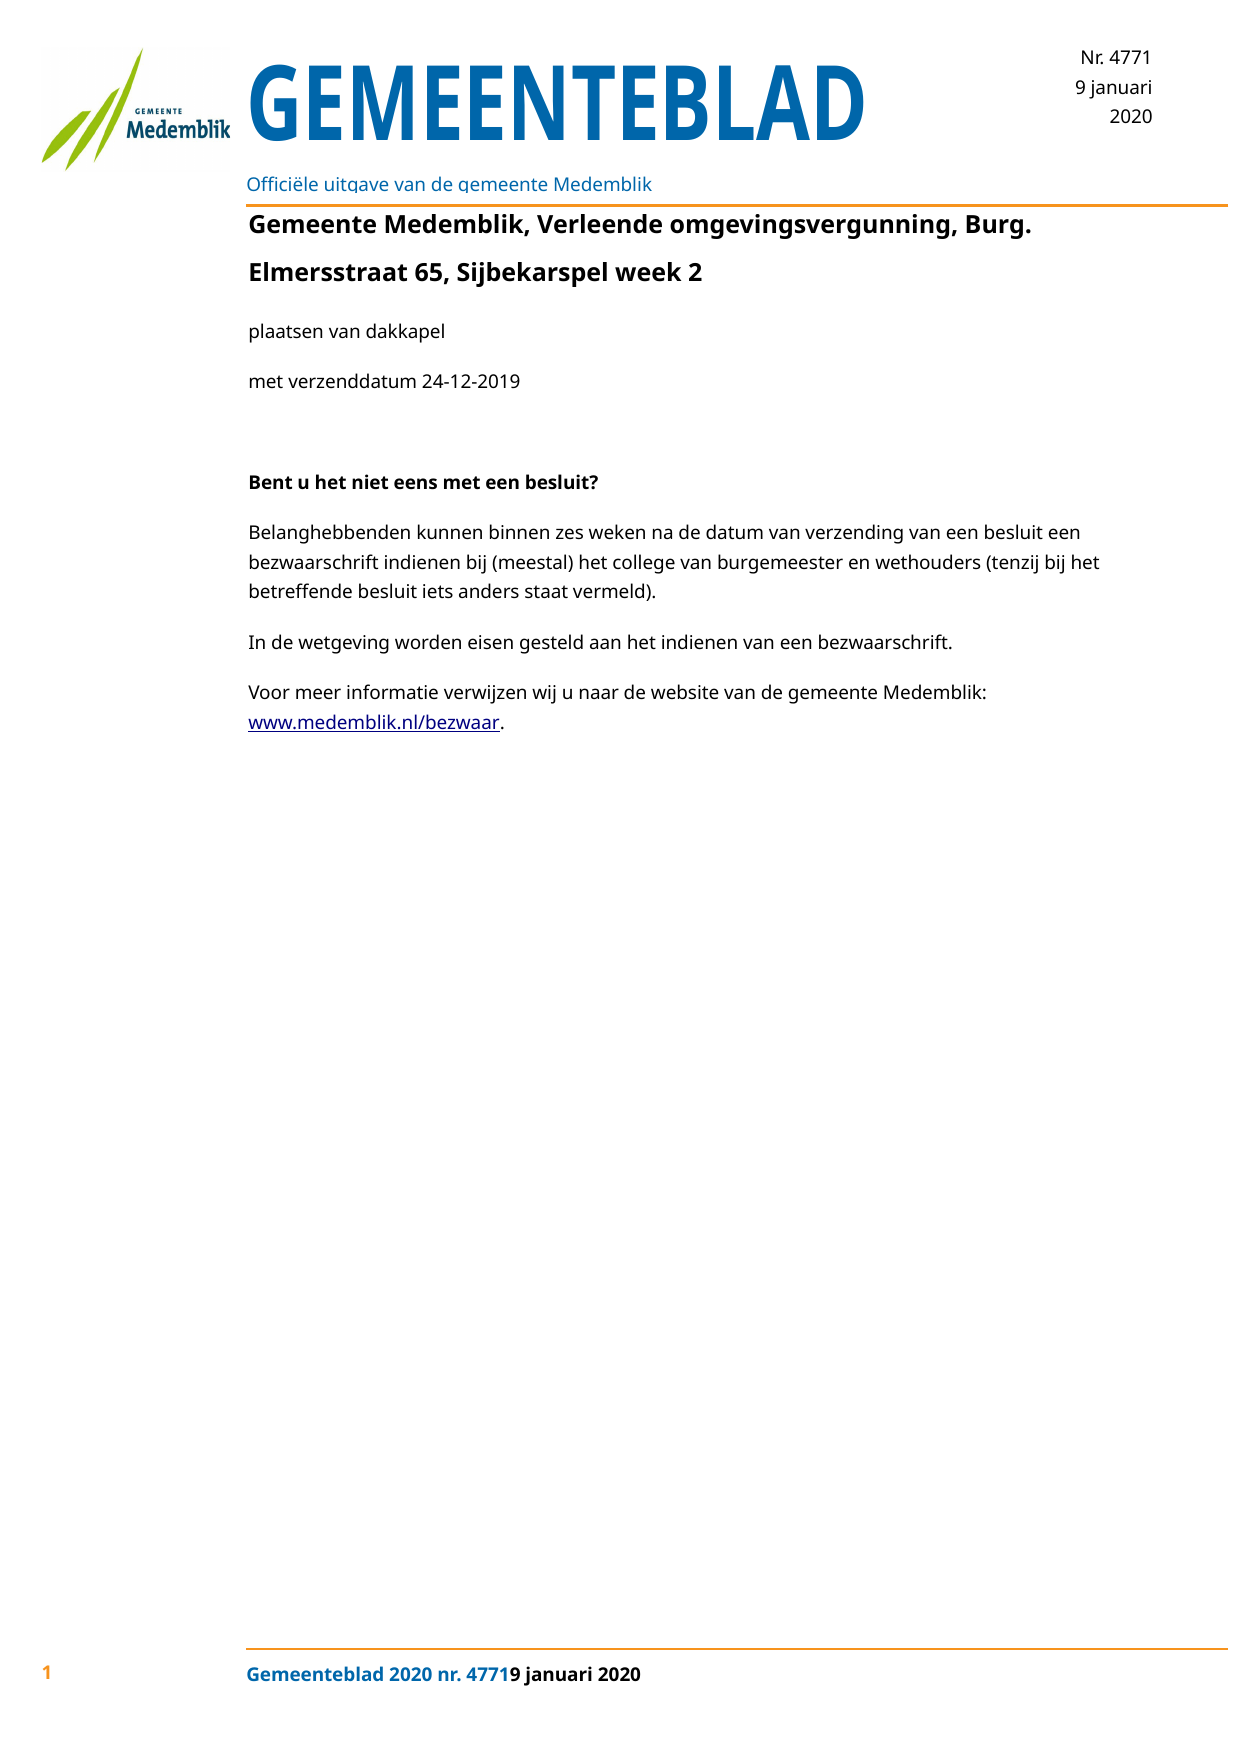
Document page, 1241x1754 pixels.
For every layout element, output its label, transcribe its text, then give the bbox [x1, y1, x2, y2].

text Gemeente Medemblik, Verleende omgevingsvergunning, Burg. Elmersstraat 65, Sijbekarspel week 2 [248, 207, 1152, 288]
picture [41, 47, 231, 172]
text met verzenddatum 24-12-2019 [248, 368, 1152, 394]
text In de wetgeving worden eisen gesteld aan het indienen van een bezwaarschrift. [248, 629, 1152, 655]
text Voor meer informatie verwijzen wij u naar de website van de gemeente Medemblik: www.medemblik.nl/bezwaar. [248, 679, 1152, 735]
text Belanghebbenden kunnen binnen zes weken na de datum van verzending van een besluit een bezwaarschrift indienen bij (meestal) het college van burgemeester en wethouders (tenzij bij het betreffende besluit iets anders staat vermeld). [248, 519, 1152, 604]
text plaatsen van dakkapel [248, 318, 1152, 344]
text Bent u het niet eens met een besluit? [248, 469, 1152, 495]
